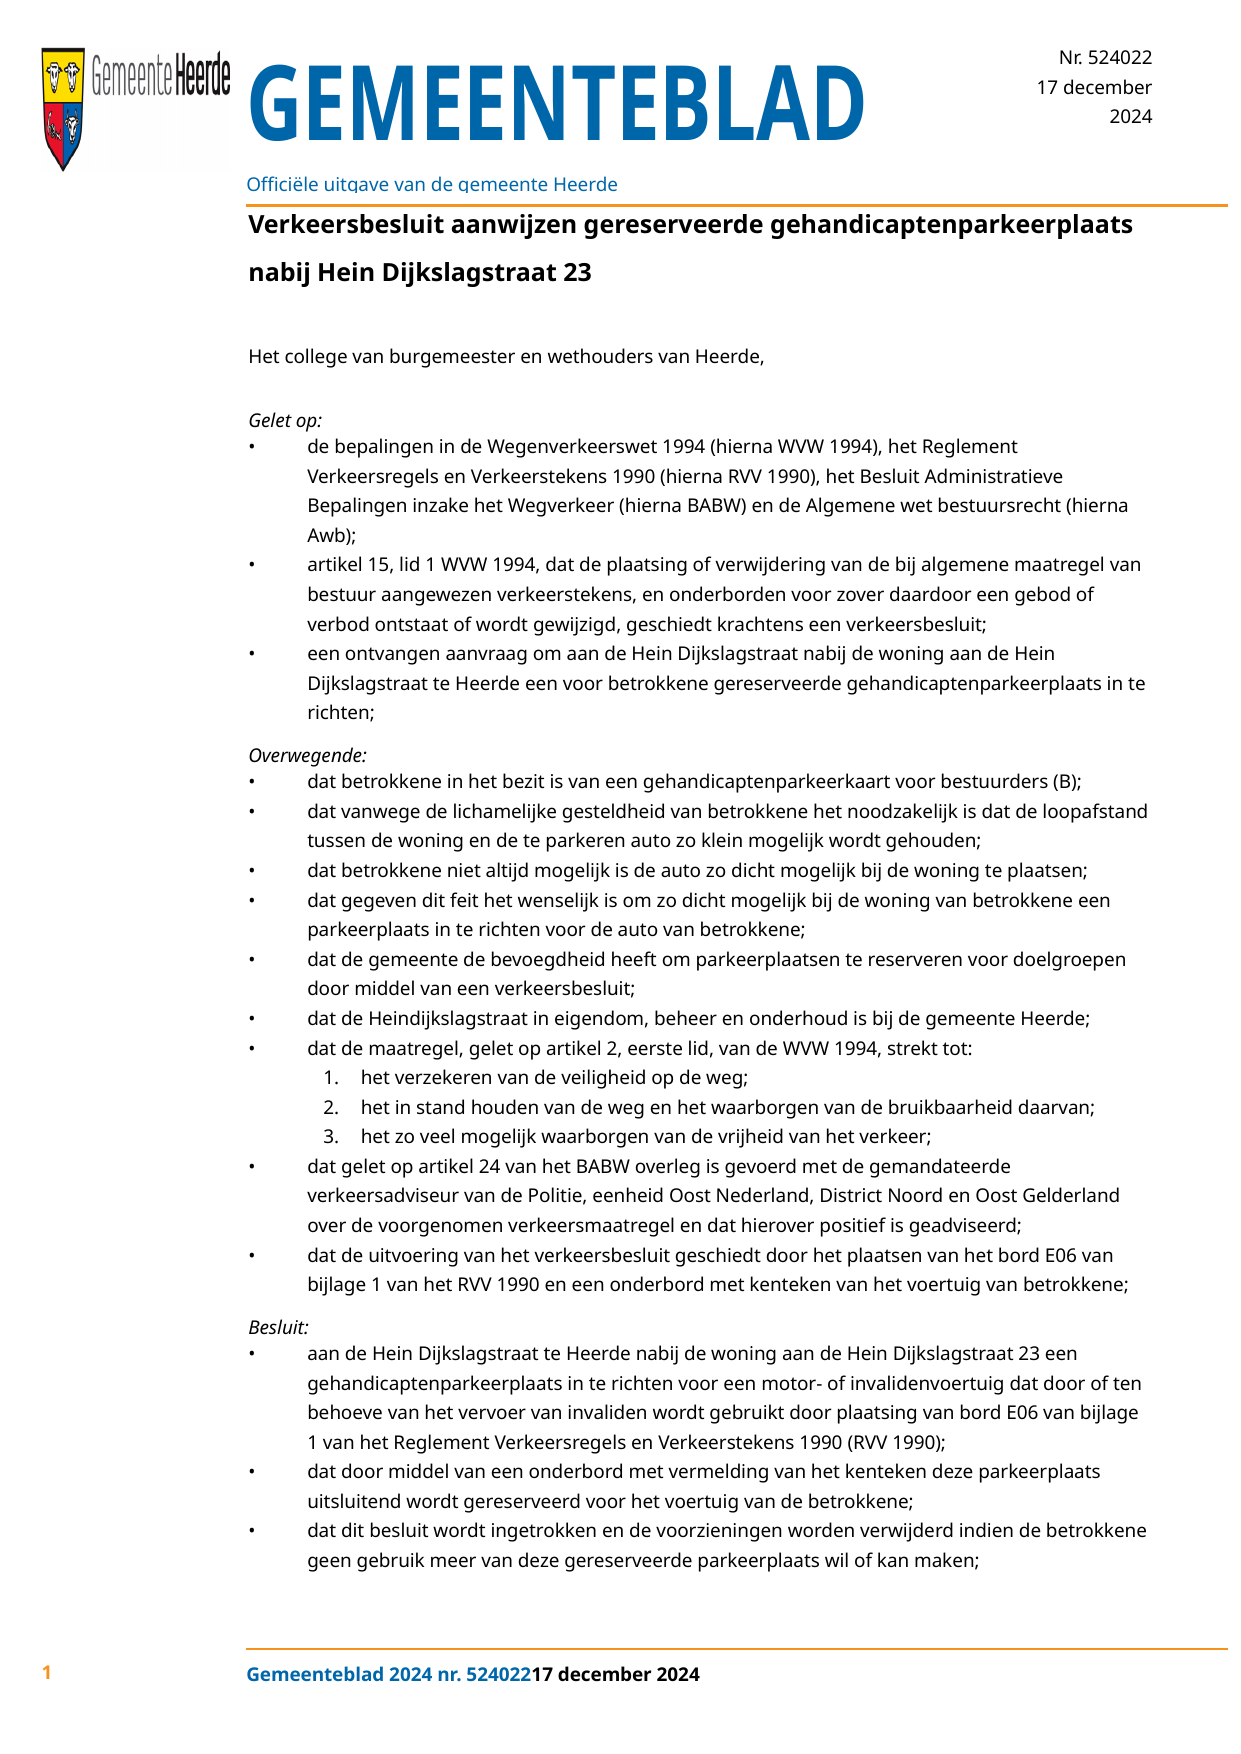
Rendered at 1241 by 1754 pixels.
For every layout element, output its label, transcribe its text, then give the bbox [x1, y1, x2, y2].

list dat betrokkene in het bezit is van een gehandicaptenparkeerkaart voor bestuurders (B); [248, 768, 1152, 794]
text Besluit: [248, 1314, 1152, 1340]
list dat gegeven dit feit het wenselijk is om zo dicht mogelijk bij de woning van betrokkene een parkeerplaats in te richten voor de auto van betrokkene; [248, 887, 1152, 942]
list dat de maatregel, gelet op artikel 2, eerste lid, van de WVW 1994, strekt tot: [248, 1035, 1152, 1060]
picture [41, 47, 231, 172]
list dat dit besluit wordt ingetrokken en de voorzieningen worden verwijderd indien de betrokkene geen gebruik meer van deze gereserveerde parkeerplaats wil of kan maken; [248, 1518, 1152, 1573]
list dat de gemeente de bevoegdheid heeft om parkeerplaatsen te reserveren voor doelgroepen door middel van een verkeersbesluit; [248, 946, 1152, 1001]
text Verkeersbesluit aanwijzen gereserveerde gehandicaptenparkeerplaats nabij Hein Dijkslagstraat 23 [248, 207, 1152, 288]
list artikel 15, lid 1 WVW 1994, dat de plaatsing of verwijdering van de bij algemene maatregel van bestuur aangewezen verkeerstekens, en onderborden voor zover daardoor een gebod of verbod ontstaat of wordt gewijzigd, geschiedt krachtens een verkeersbesluit; [248, 552, 1152, 637]
list dat gelet op artikel 24 van het BABW overleg is gevoerd met de gemandateerde verkeersadviseur van de Politie, eenheid Oost Nederland, District Noord en Oost Gelderland over de voorgenomen verkeersmaatregel en dat hierover positief is geadviseerd; [248, 1153, 1152, 1238]
list dat betrokkene niet altijd mogelijk is de auto zo dicht mogelijk bij de woning te plaatsen; [248, 857, 1152, 883]
text Gelet op: [248, 408, 1152, 433]
list een ontvangen aanvraag om aan de Hein Dijkslagstraat nabij de woning aan de Hein Dijkslagstraat te Heerde een voor betrokkene gereserveerde gehandicaptenparkeerplaats in te richten; [248, 640, 1152, 725]
list dat vanwege de lichamelijke gesteldheid van betrokkene het noodzakelijk is dat de loopafstand tussen de woning en de te parkeren auto zo klein mogelijk wordt gehouden; [248, 798, 1152, 853]
list het zo veel mogelijk waarborgen van de vrijheid van het verkeer; [323, 1123, 1152, 1149]
list aan de Hein Dijkslagstraat te Heerde nabij de woning aan de Hein Dijkslagstraat 23 een gehandicaptenparkeerplaats in te richten voor een motor- of invalidenvoertuig dat door of ten behoeve van het vervoer van invaliden wordt gebruikt door plaatsing van bord E06 van bijlage 1 van het Reglement Verkeersregels en Verkeerstekens 1990 (RVV 1990); [248, 1340, 1152, 1455]
list het in stand houden van de weg en het waarborgen van de bruikbaarheid daarvan; [323, 1094, 1152, 1119]
text Overwegende: [248, 743, 1152, 768]
list dat de Heindijkslagstraat in eigendom, beheer en onderhoud is bij de gemeente Heerde; [248, 1005, 1152, 1031]
list dat door middel van een onderbord met vermelding van het kenteken deze parkeerplaats uitsluitend wordt gereserveerd voor het voertuig van de betrokkene; [248, 1458, 1152, 1514]
text Het college van burgemeester en wethouders van Heerde, [248, 344, 1152, 369]
list het verzekeren van de veiligheid op de weg; [323, 1064, 1152, 1090]
list dat de uitvoering van het verkeersbesluit geschiedt door het plaatsen van het bord E06 van bijlage 1 van het RVV 1990 en een onderbord met kenteken van het voertuig van betrokkene; [248, 1242, 1152, 1297]
list de bepalingen in de Wegenverkeerswet 1994 (hierna WVW 1994), het Reglement Verkeersregels en Verkeerstekens 1990 (hierna RVV 1990), het Besluit Administratieve Bepalingen inzake het Wegverkeer (hierna BABW) en de Algemene wet bestuursrecht (hierna Awb); [248, 433, 1152, 548]
